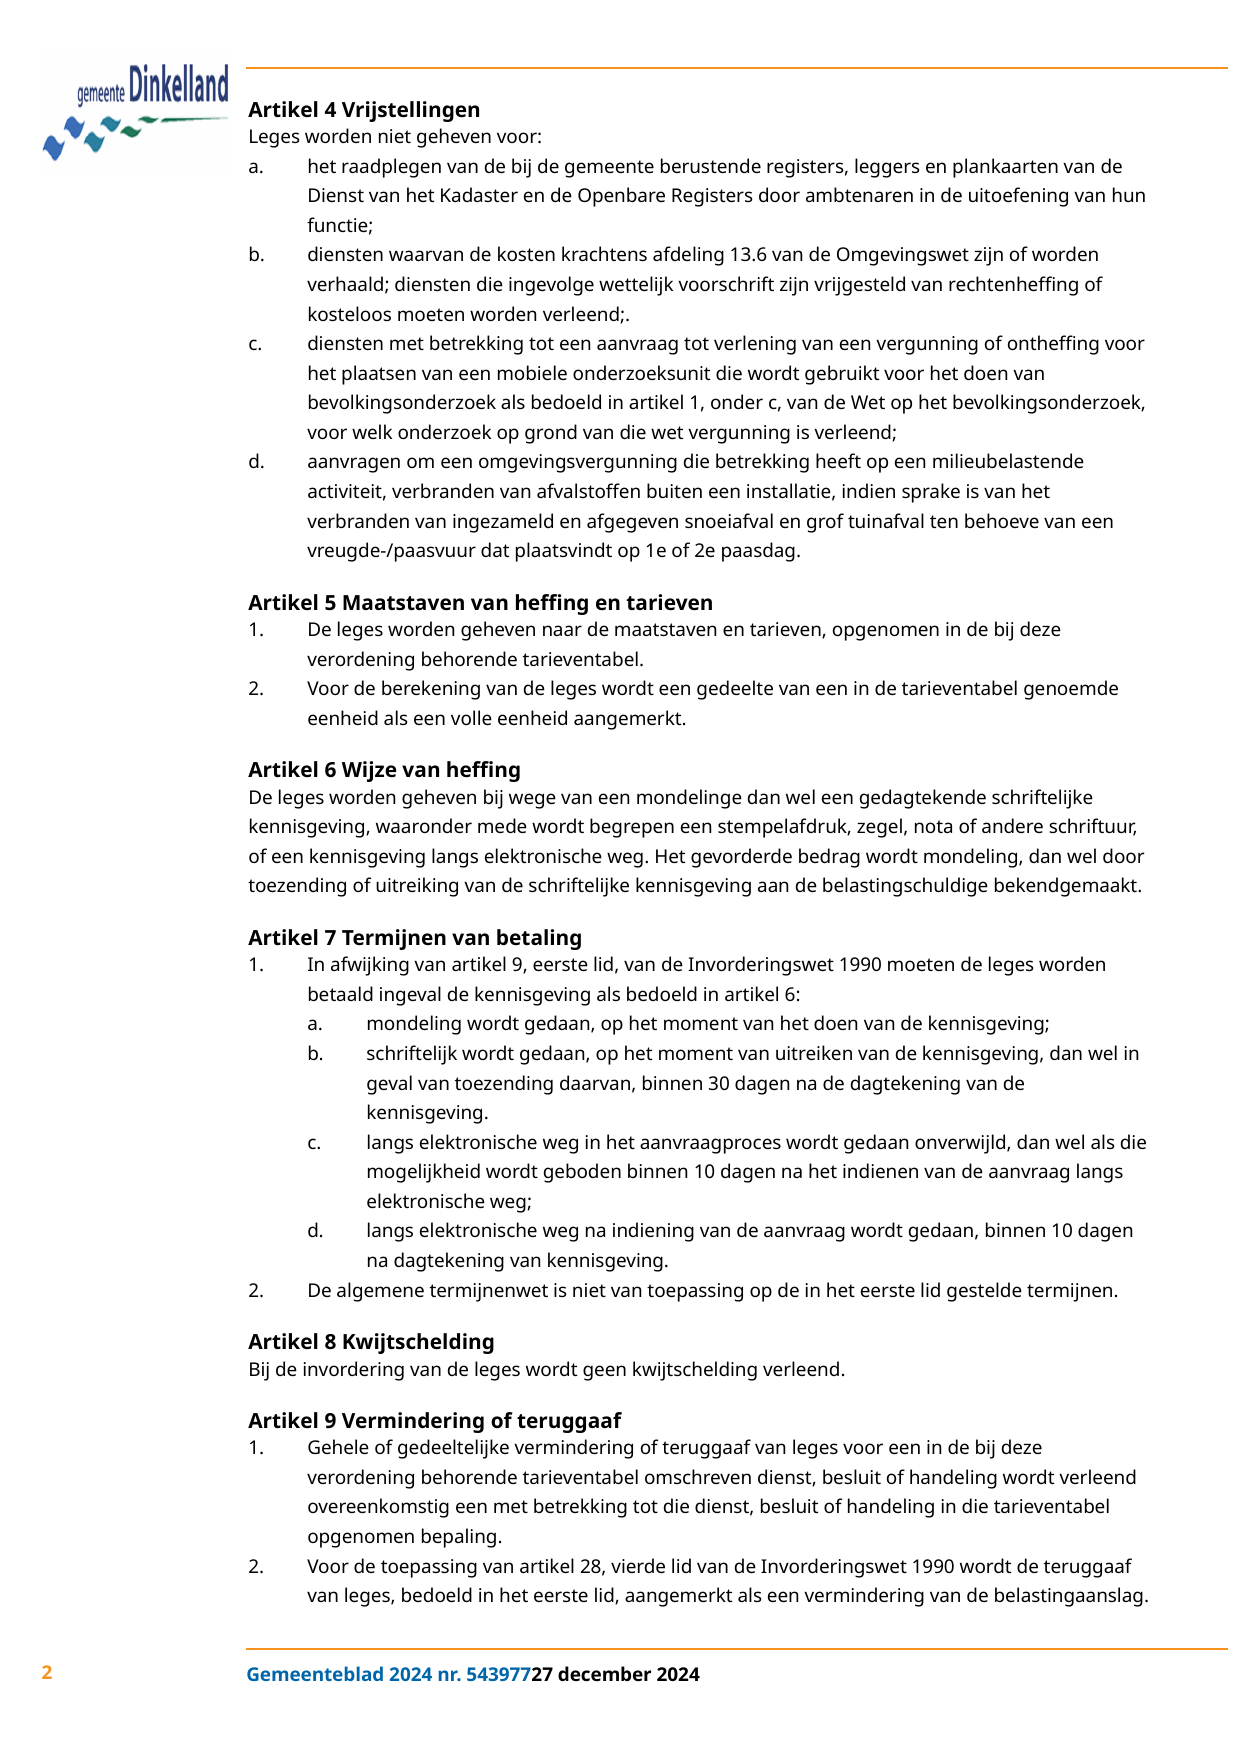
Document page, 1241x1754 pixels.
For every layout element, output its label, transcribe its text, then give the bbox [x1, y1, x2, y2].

text Artikel 5 Maatstaven van heffing en tarieven [248, 588, 1152, 616]
list De algemene termijnenwet is niet van toepassing op de in het eerste lid gestelde termijnen. [248, 1277, 1152, 1303]
list schriftelijk wordt gedaan, op het moment van uitreiken van de kennisgeving, dan wel in geval van toezending daarvan, binnen 30 dagen na de dagtekening van de kennisgeving. [307, 1040, 1152, 1125]
list aanvragen om een omgevingsvergunning die betrekking heeft op een milieubelastende activiteit, verbranden van afvalstoffen buiten een installatie, indien sprake is van het verbranden van ingezameld en afgegeven snoeiafval en grof tuinafval ten behoeve van een vreugde-/paasvuur dat plaatsvindt op 1e of 2e paasdag. [248, 449, 1152, 563]
text De leges worden geheven bij wege van een mondelinge dan wel een gedagtekende schriftelijke kennisgeving, waaronder mede wordt begrepen een stempelafdruk, zegel, nota of andere schriftuur, of een kennisgeving langs elektronische weg. Het gevorderde bedrag wordt mondeling, dan wel door toezending of uitreiking van de schriftelijke kennisgeving aan de belastingschuldige bekendgemaakt. [248, 784, 1152, 898]
list Gehele of gedeeltelijke vermindering of teruggaaf van leges voor een in de bij deze verordening behorende tarieventabel omschreven dienst, besluit of handeling wordt verleend overeenkomstig een met betrekking tot die dienst, besluit of handeling in die tarieventabel opgenomen bepaling. [248, 1434, 1152, 1549]
list diensten waarvan de kosten krachtens afdeling 13.6 van de Omgevingswet zijn of worden verhaald; diensten die ingevolge wettelijk voorschrift zijn vrijgesteld van rechtenheffing of kosteloos moeten worden verleend;. [248, 242, 1152, 326]
list Voor de toepassing van artikel 28, vierde lid van de Invorderingswet 1990 wordt de teruggaaf van leges, bedoeld in het eerste lid, aangemerkt als een vermindering van de belastingaanslag. [248, 1553, 1152, 1608]
list diensten met betrekking tot een aanvraag tot verlening van een vergunning of ontheffing voor het plaatsen van een mobiele onderzoeksunit die wordt gebruikt voor het doen van bevolkingsonderzoek als bedoeld in artikel 1, onder c, van de Wet op het bevolkingsonderzoek, voor welk onderzoek op grond van die wet vergunning is verleend; [248, 330, 1152, 445]
list Voor de berekening van de leges wordt een gedeelte van een in de tarieventabel genoemde eenheid als een volle eenheid aangemerkt. [248, 675, 1152, 731]
list langs elektronische weg in het aanvraagproces wordt gedaan onverwijld, dan wel als die mogelijkheid wordt geboden binnen 10 dagen na het indienen van de aanvraag langs elektronische weg; [307, 1129, 1152, 1214]
list langs elektronische weg na indiening van de aanvraag wordt gedaan, binnen 10 dagen na dagtekening van kennisgeving. [307, 1218, 1152, 1273]
text Bij de invordering van de leges wordt geen kwijtschelding verleend. [248, 1356, 1152, 1381]
list De leges worden geheven naar de maatstaven en tarieven, opgenomen in de bij deze verordening behorende tarieventabel. [248, 616, 1152, 672]
text Artikel 7 Termijnen van betaling [248, 923, 1152, 951]
text Artikel 4 Vrijstellingen [248, 95, 1152, 123]
picture [41, 47, 231, 172]
text Leges worden niet geheven voor: [248, 123, 1152, 149]
list In afwijking van artikel 9, eerste lid, van de Invorderingswet 1990 moeten de leges worden betaald ingeval de kennisgeving als bedoeld in artikel 6: [248, 951, 1152, 1007]
text Artikel 9 Vermindering of teruggaaf [248, 1406, 1152, 1434]
text Artikel 8 Kwijtschelding [248, 1327, 1152, 1356]
list het raadplegen van de bij de gemeente berustende registers, leggers en plankaarten van de Dienst van het Kadaster en de Openbare Registers door ambtenaren in de uitoefening van hun functie; [248, 153, 1152, 238]
text Artikel 6 Wijze van heffing [248, 755, 1152, 784]
list mondeling wordt gedaan, op het moment van het doen van de kennisgeving; [307, 1011, 1152, 1036]
